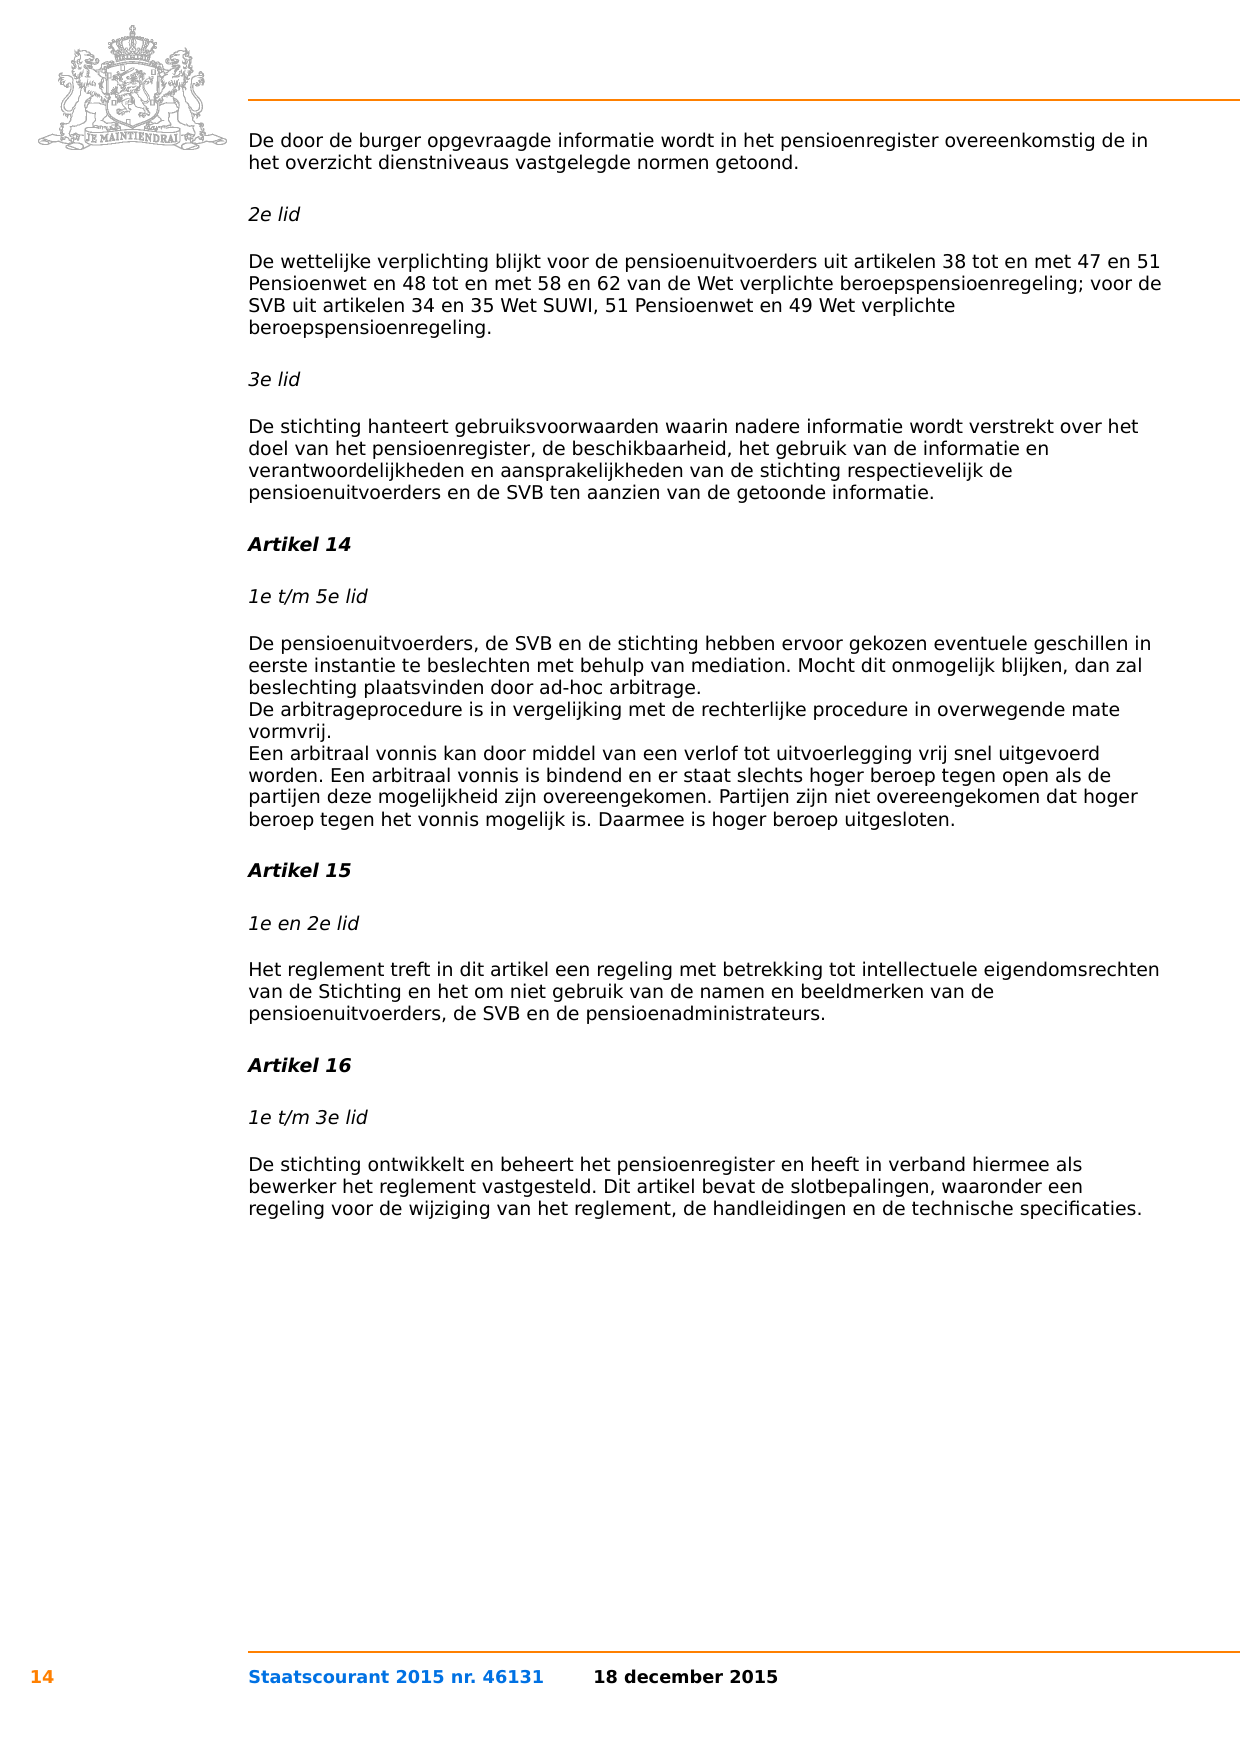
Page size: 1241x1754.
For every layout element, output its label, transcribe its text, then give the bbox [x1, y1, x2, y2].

subtitle Artikel 14 [248, 534, 1163, 556]
text De stichting ontwikkelt en beheert het pensioenregister en heeft in verband hiermee als bewerker het reglement vastgesteld. Dit artikel bevat de slotbepalingen, waaronder een regeling voor de wijziging van het reglement, de handleidingen en de technische specificaties. [248, 1154, 1163, 1220]
text Een arbitraal vonnis kan door middel van een verlof tot uitvoerlegging vrij snel uitgevoerd worden. Een arbitraal vonnis is bindend en er staat slechts hoger beroep tegen open als de partijen deze mogelijkheid zijn overeengekomen. Partijen zijn niet overeengekomen dat hoger beroep tegen het vonnis mogelijk is. Daarmee is hoger beroep uitgesloten. [248, 742, 1163, 830]
subtitle 1e t/m 5e lid [248, 586, 1163, 608]
subtitle 2e lid [248, 204, 1163, 226]
subtitle 1e en 2e lid [248, 912, 1163, 934]
text De stichting hanteert gebruiksvoorwaarden waarin nadere informatie wordt verstrekt over het doel van het pensioenregister, de beschikbaarheid, het gebruik van de informatie en verantwoordelijkheden en aansprakelijkheden van de stichting respectievelijk de pensioenuitvoerders en de SVB ten aanzien van de getoonde informatie. [248, 416, 1163, 504]
text De wettelijke verplichting blijkt voor de pensioenuitvoerders uit artikelen 38 tot en met 47 en 51 Pensioenwet en 48 tot en met 58 en 62 van de Wet verplichte beroepspensioenregeling; voor de SVB uit artikelen 34 en 35 Wet SUWI, 51 Pensioenwet en 49 Wet verplichte beroepspensioenregeling. [248, 251, 1163, 339]
subtitle 1e t/m 3e lid [248, 1107, 1163, 1129]
subtitle 3e lid [248, 369, 1163, 391]
text Het reglement treft in dit artikel een regeling met betrekking tot intellectuele eigendomsrechten van de Stichting en het om niet gebruik van de namen en beeldmerken van de pensioenuitvoerders, de SVB en de pensioenadministrateurs. [248, 959, 1163, 1025]
subtitle Artikel 16 [248, 1055, 1163, 1077]
text De pensioenuitvoerders, de SVB en de stichting hebben ervoor gekozen eventuele geschillen in eerste instantie te beslechten met behulp van mediation. Mocht dit onmogelijk blijken, dan zal beslechting plaatsvinden door ad-hoc arbitrage. [248, 633, 1163, 698]
subtitle Artikel 15 [248, 860, 1163, 882]
text De door de burger opgevraagde informatie wordt in het pensioenregister overeenkomstig de in het overzicht dienstniveaus vastgelegde normen getoond. [248, 130, 1163, 174]
picture [38, 25, 227, 150]
text De arbitrageprocedure is in vergelijking met de rechterlijke procedure in overwegende mate vormvrij. [248, 698, 1163, 742]
